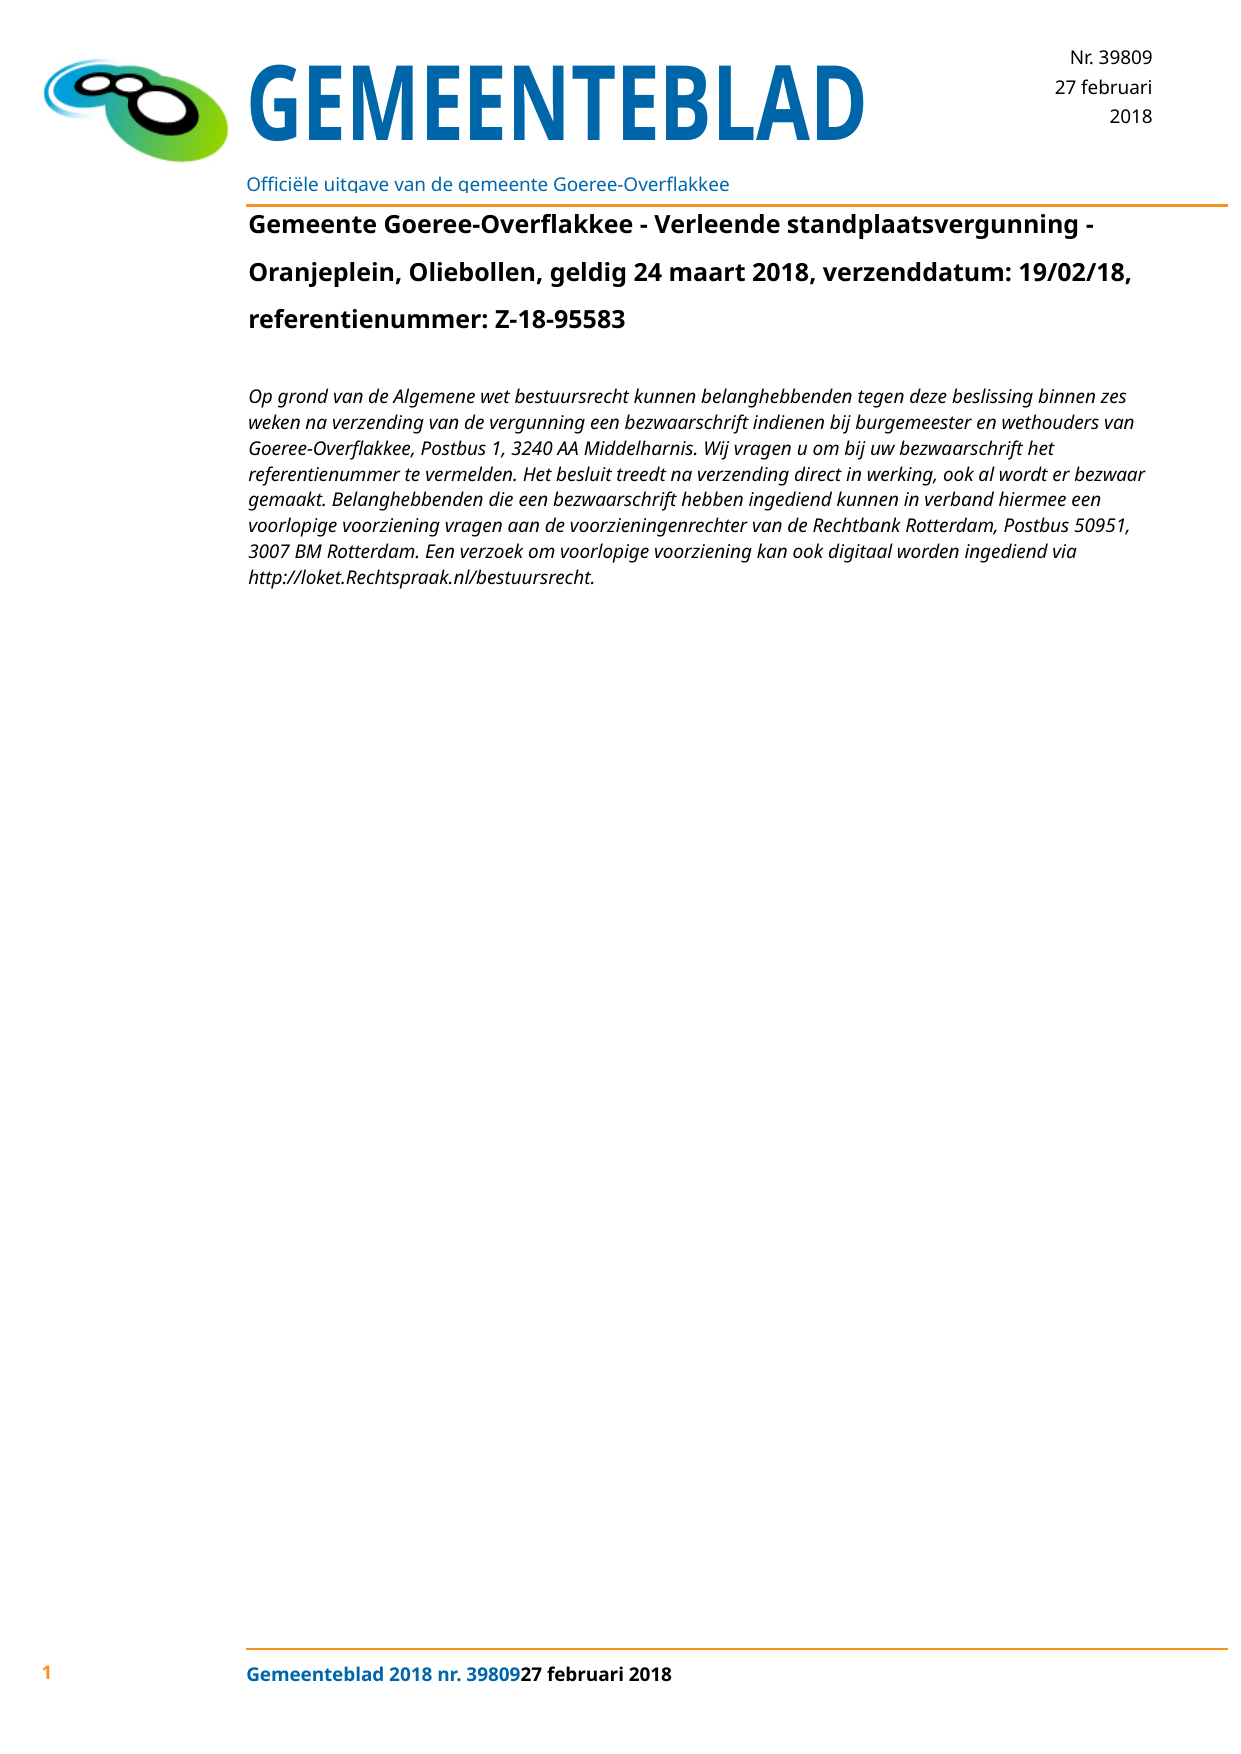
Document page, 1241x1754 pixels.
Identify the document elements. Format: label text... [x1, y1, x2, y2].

text Gemeente Goeree-Overflakkee - Verleende standplaatsvergunning - Oranjeplein, Oliebollen, geldig 24 maart 2018, verzenddatum: 19/02/18, referentienummer: Z-18-95583 [248, 207, 1152, 336]
text Op grond van de Algemene wet bestuursrecht kunnen belanghebbenden tegen deze beslissing binnen zes weken na verzending van de vergunning een bezwaarschrift indienen bij burgemeester en wethouders van Goeree-Overflakkee, Postbus 1, 3240 AA Middelharnis. Wij vragen u om bij uw bezwaarschrift het referentienummer te vermelden. Het besluit treedt na verzending direct in werking, ook al wordt er bezwaar gemaakt. Belanghebbenden die een bezwaarschrift hebben ingediend kunnen in verband hiermee een voorlopige voorziening vragen aan de voorzieningenrechter van de Rechtbank Rotterdam, Postbus 50951, 3007 BM Rotterdam. Een verzoek om voorlopige voorziening kan ook digitaal worden ingediend via http://loket.Rechtspraak.nl/bestuursrecht. [248, 384, 1152, 589]
picture [41, 47, 231, 172]
